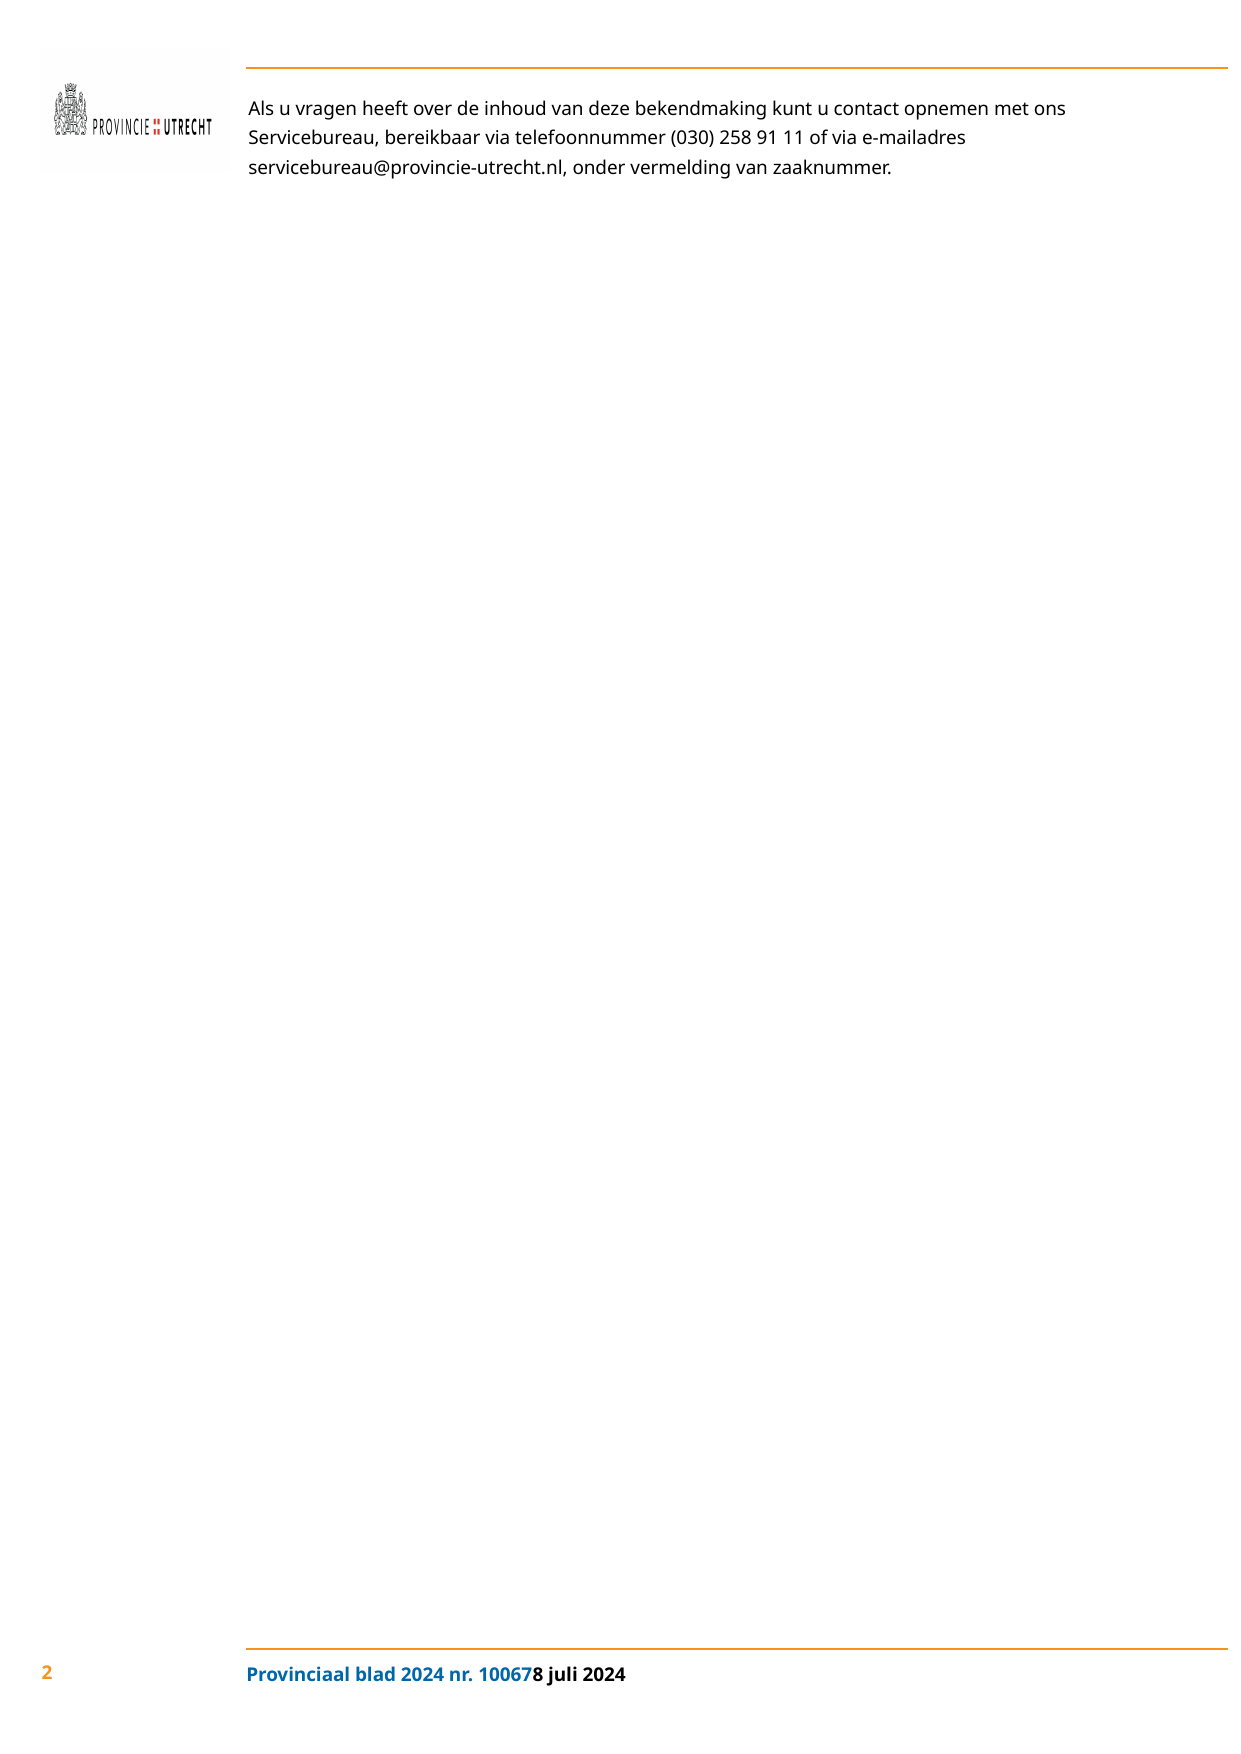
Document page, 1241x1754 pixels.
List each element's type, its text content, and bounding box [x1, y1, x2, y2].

picture [41, 47, 231, 172]
text Als u vragen heeft over de inhoud van deze bekendmaking kunt u contact opnemen met ons Servicebureau, bereikbaar via telefoonnummer (030) 258 91 11 of via e-mailadres servicebureau@provincie-utrecht.nl, onder vermelding van zaaknummer. [248, 95, 1152, 180]
